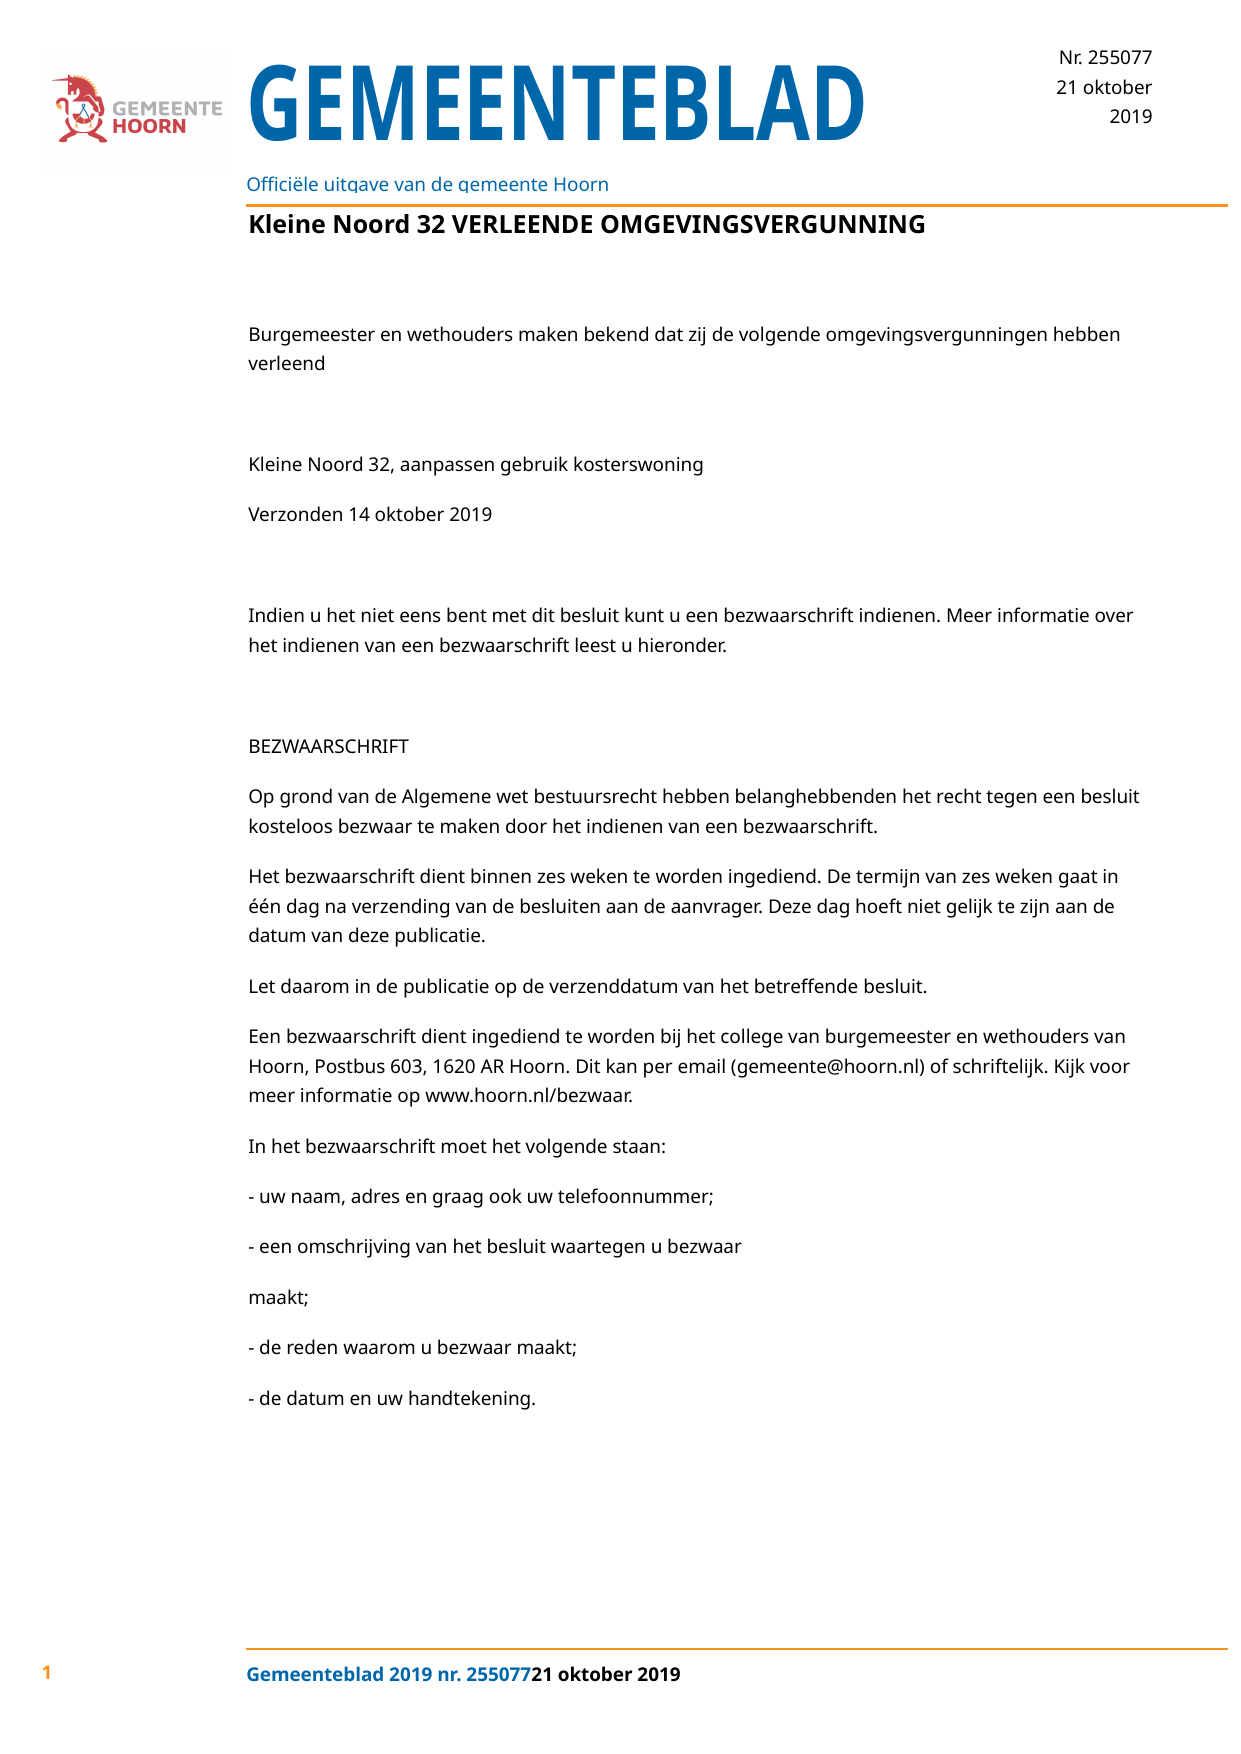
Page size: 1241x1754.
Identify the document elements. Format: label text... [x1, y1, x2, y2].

picture [41, 47, 231, 172]
text - uw naam, adres en graag ook uw telefoonnummer; [248, 1183, 1152, 1209]
text Verzonden 14 oktober 2019 [248, 502, 1152, 527]
text Burgemeester en wethouders maken bekend dat zij de volgende omgevingsvergunningen hebben verleend [248, 321, 1152, 376]
text - de datum en uw handtekening. [248, 1385, 1152, 1411]
text In het bezwaarschrift moet het volgende staan: [248, 1133, 1152, 1158]
text Indien u het niet eens bent met dit besluit kunt u een bezwaarschrift indienen. Meer informatie over het indienen van een bezwaarschrift leest u hieronder. [248, 602, 1152, 658]
text Het bezwaarschrift dient binnen zes weken te worden ingediend. De termijn van zes weken gaat in één dag na verzending van de besluiten aan de aanvrager. Deze dag hoeft niet gelijk te zijn aan de datum van deze publicatie. [248, 863, 1152, 948]
text maakt; [248, 1284, 1152, 1310]
text Kleine Noord 32 VERLEENDE OMGEVINGSVERGUNNING [248, 207, 1152, 241]
text BEZWAARSCHRIFT [248, 733, 1152, 758]
text Kleine Noord 32, aanpassen gebruik kosterswoning [248, 451, 1152, 477]
text - de reden waarom u bezwaar maakt; [248, 1334, 1152, 1360]
text - een omschrijving van het besluit waartegen u bezwaar [248, 1234, 1152, 1259]
text Een bezwaarschrift dient ingediend te worden bij het college van burgemeester en wethouders van Hoorn, Postbus 603, 1620 AR Hoorn. Dit kan per email (gemeente@hoorn.nl) of schriftelijk. Kijk voor meer informatie op www.hoorn.nl/bezwaar. [248, 1023, 1152, 1108]
text Op grond van de Algemene wet bestuursrecht hebben belanghebbenden het recht tegen een besluit kosteloos bezwaar te maken door het indienen van een bezwaarschrift. [248, 783, 1152, 838]
text Let daarom in de publicatie op de verzenddatum van het betreffende besluit. [248, 973, 1152, 998]
